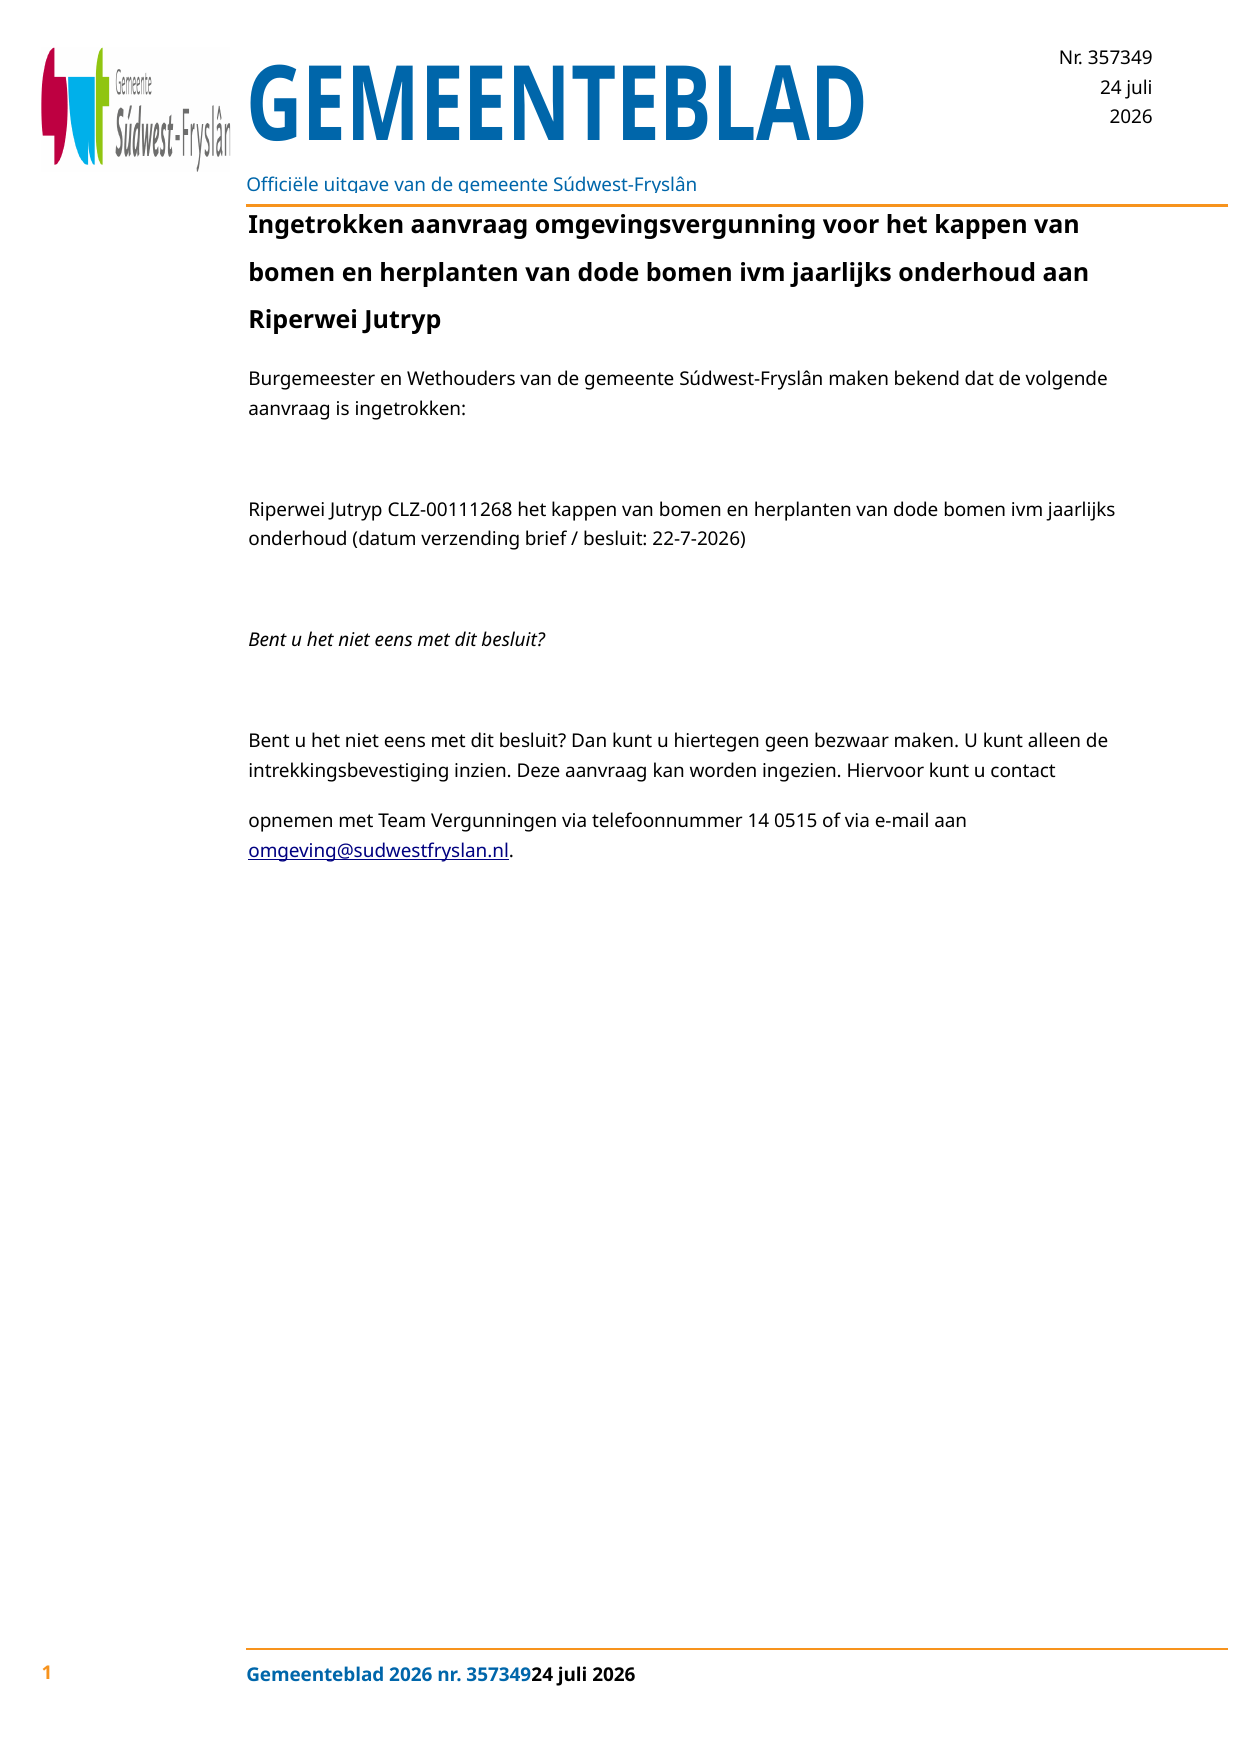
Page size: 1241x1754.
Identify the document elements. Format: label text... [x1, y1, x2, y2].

text opnemen met Team Vergunningen via telefoonnummer 14 0515 of via e-mail aan omgeving@sudwestfryslan.nl. [248, 807, 1152, 862]
text Burgemeester en Wethouders van de gemeente Súdwest-Fryslân maken bekend dat de volgende aanvraag is ingetrokken: [248, 366, 1152, 421]
text Riperwei Jutryp CLZ-00111268 het kappen van bomen en herplanten van dode bomen ivm jaarlijks onderhoud (datum verzending brief / besluit: 22-7-2026) [248, 496, 1152, 551]
text Ingetrokken aanvraag omgevingsvergunning voor het kappen van bomen en herplanten van dode bomen ivm jaarlijks onderhoud aan Riperwei Jutryp [248, 207, 1152, 336]
text Bent u het niet eens met dit besluit? Dan kunt u hiertegen geen bezwaar maken. U kunt alleen de intrekkingsbevestiging inzien. Deze aanvraag kan worden ingezien. Hiervoor kunt u contact [248, 727, 1152, 782]
text Bent u het niet eens met dit besluit? [248, 626, 1152, 652]
picture [41, 47, 231, 172]
